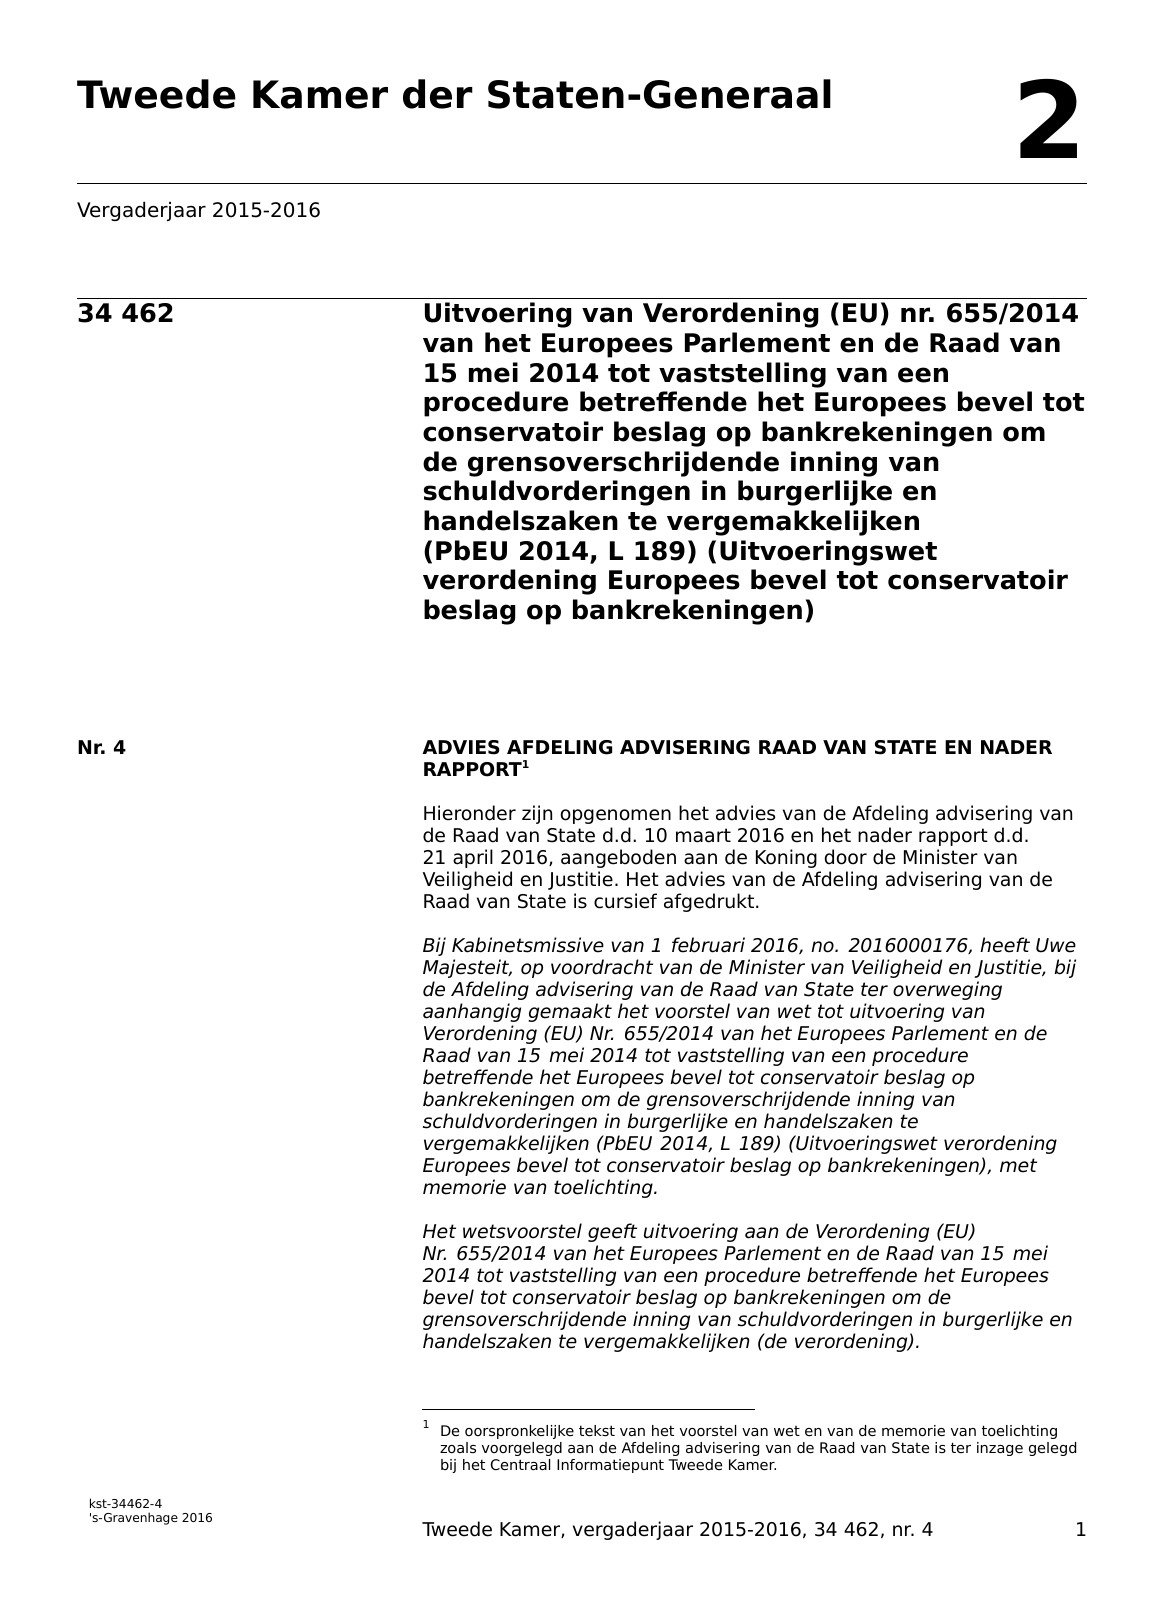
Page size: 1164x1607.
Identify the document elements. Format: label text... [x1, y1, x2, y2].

subtitle Nr. 4 ADVIES AFDELING ADVISERING RAAD VAN STATE EN NADER RAPPORT [77, 737, 1087, 781]
table_header 2 [886, 59, 1087, 183]
text Bij Kabinetsmissive van 1 februari 2016, no. 2016000176, heeft Uwe Majesteit, op voordracht van de Minister van Veiligheid en Justitie, bij de Afdeling advisering van de Raad van State ter overweging aanhangig gemaakt het voorstel van wet tot uitvoering van Verordening (EU) Nr. 655/2014 van het Europees Parlement en de Raad van 15 mei 2014 tot vaststelling van een procedure betreffende het Europees bevel tot conservatoir beslag op bankrekeningen om de grensoverschrijdende inning van schuldvorderingen in burgerlijke en handelszaken te vergemakkelijken (PbEU 2014, L 189) (Uitvoeringswet verordening Europees bevel tot conservatoir beslag op bankrekeningen), met memorie van toelichting. [422, 935, 1087, 1198]
text De oorspronkelijke tekst van het voorstel van wet en van de memorie van toelichting zoals voorgelegd aan de Afdeling advisering van de Raad van State is ter inzage gelegd bij het Centraal Informatiepunt Tweede Kamer. [422, 1418, 1087, 1474]
text 's-Gravenhage 2016 [88, 1511, 323, 1525]
table_header Tweede Kamer der Staten-Generaal [77, 59, 886, 183]
text kst-34462-4 [88, 1497, 323, 1511]
text Hieronder zijn opgenomen het advies van de Afdeling advisering van de Raad van State d.d. 10 maart 2016 en het nader rapport d.d. 21 april 2016, aangeboden aan de Koning door de Minister van Veiligheid en Justitie. Het advies van de Afdeling advisering van de Raad van State is cursief afgedrukt. [422, 803, 1087, 913]
subtitle 34 462 Uitvoering van Verordening (EU) nr. 655/2014 van het Europees Parlement en de Raad van 15 mei 2014 tot vaststelling van een procedure betreffende het Europees bevel tot conservatoir beslag op bankrekeningen om de grensoverschrijdende inning van schuldvorderingen in burgerlijke en handelszaken te vergemakkelijken (PbEU 2014, L 189) (Uitvoeringswet verordening Europees bevel tot conservatoir beslag op bankrekeningen) [77, 299, 1087, 626]
text Het wetsvoorstel geeft uitvoering aan de Verordening (EU) Nr. 655/2014 van het Europees Parlement en de Raad van 15 mei 2014 tot vaststelling van een procedure betreffende het Europees bevel tot conservatoir beslag op bankrekeningen om de grensoverschrijdende inning van schuldvorderingen in burgerlijke en handelszaken te vergemakkelijken (de verordening). [422, 1221, 1087, 1353]
table_cell Vergaderjaar 2015-2016 [77, 184, 1087, 298]
